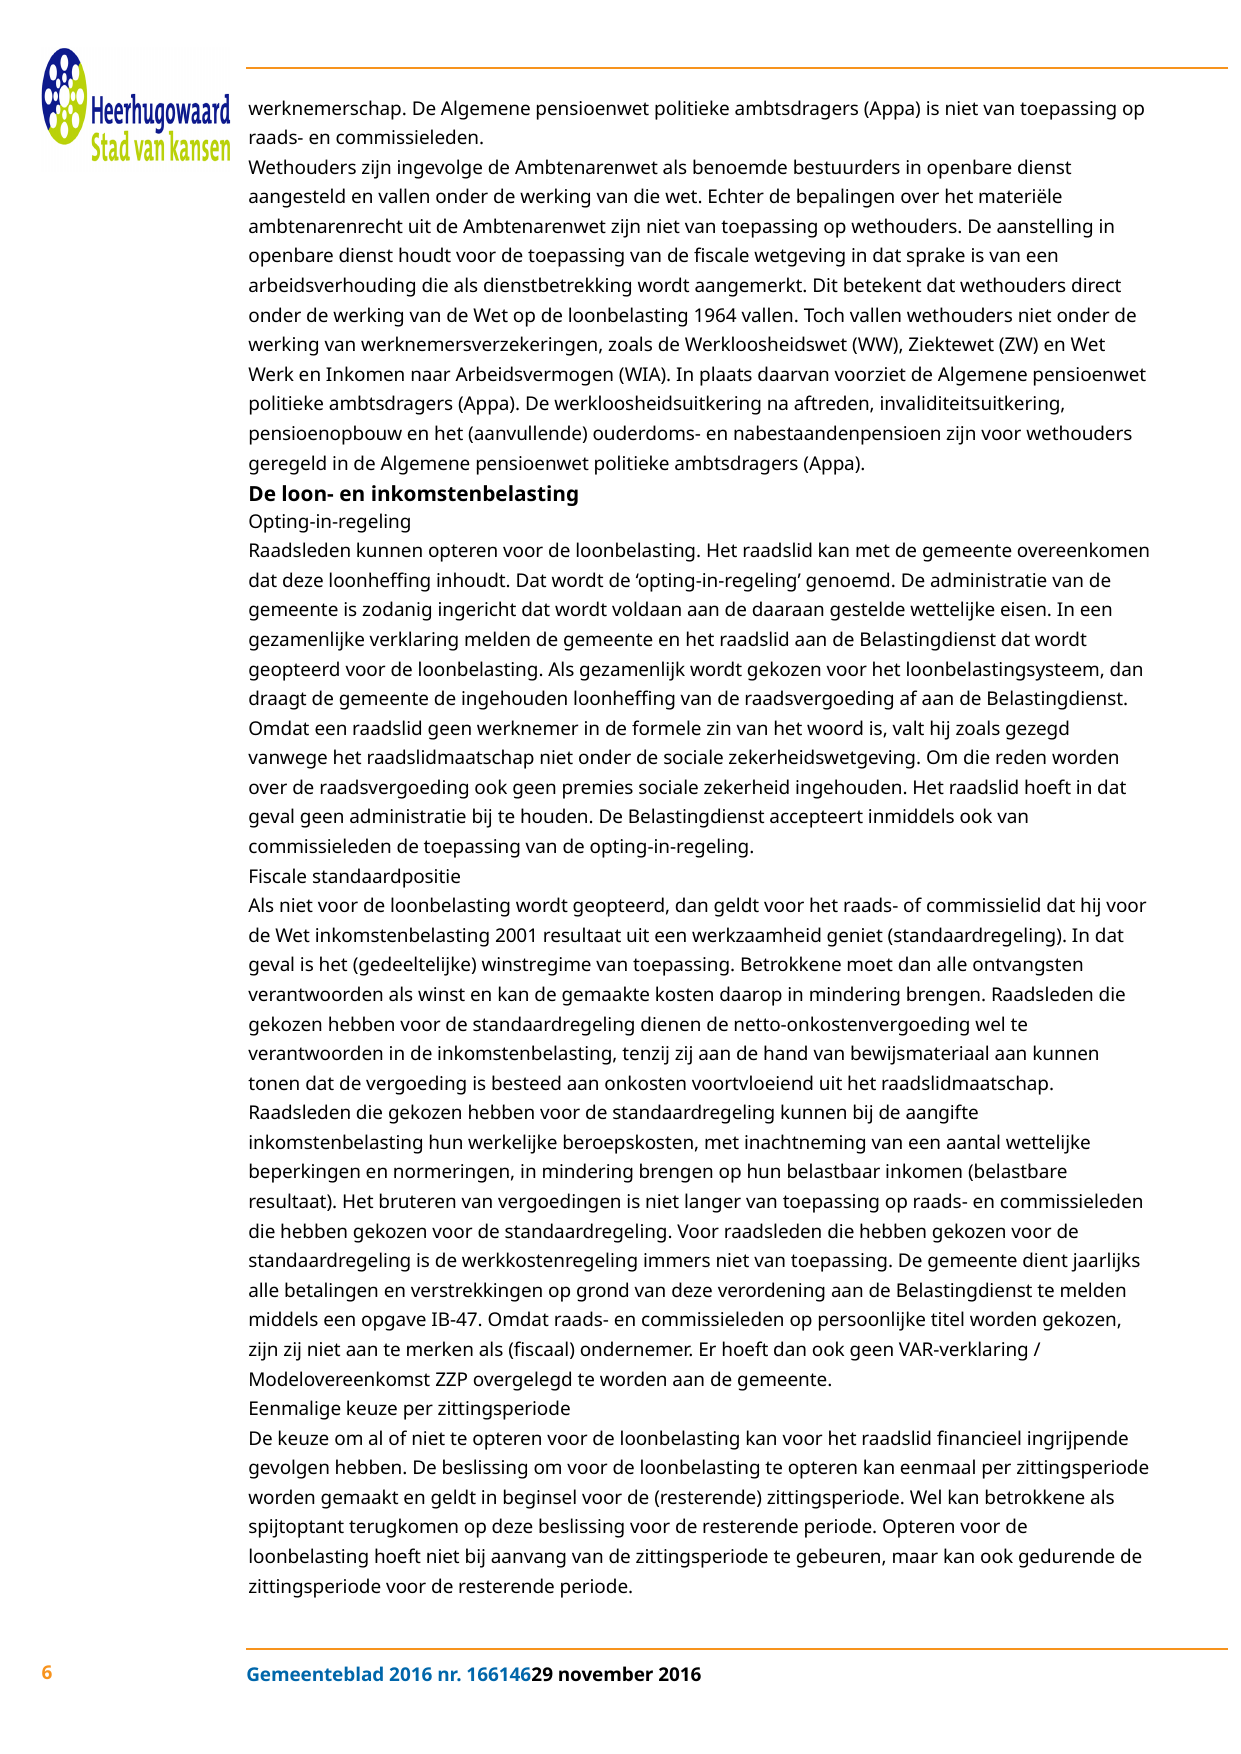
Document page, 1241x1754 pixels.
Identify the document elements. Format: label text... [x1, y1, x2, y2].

text De loon- en inkomstenbelasting [248, 479, 1152, 508]
text Als niet voor de loonbelasting wordt geopteerd, dan geldt voor het raads- of commissielid dat hij voor de Wet inkomstenbelasting 2001 resultaat uit een werkzaamheid geniet (standaardregeling). In dat geval is het (gedeeltelijke) winstregime van toepassing. Betrokkene moet dan alle ontvangsten verantwoorden als winst en kan de gemaakte kosten daarop in mindering brengen. Raadsleden die gekozen hebben voor de standaardregeling dienen de netto-onkostenvergoeding wel te verantwoorden in de inkomstenbelasting, tenzij zij aan de hand van bewijsmateriaal aan kunnen tonen dat de vergoeding is besteed aan onkosten voortvloeiend uit het raadslidmaatschap. Raadsleden die gekozen hebben voor de standaardregeling kunnen bij de aangifte inkomstenbelasting hun werkelijke beroepskosten, met inachtneming van een aantal wettelijke beperkingen en normeringen, in mindering brengen op hun belastbaar inkomen (belastbare resultaat). Het bruteren van vergoedingen is niet langer van toepassing op raads- en commissieleden die hebben gekozen voor de standaardregeling. Voor raadsleden die hebben gekozen voor de standaardregeling is de werkkostenregeling immers niet van toepassing. De gemeente dient jaarlijks alle betalingen en verstrekkingen op grond van deze verordening aan de Belastingdienst te melden middels een opgave IB-47. Omdat raads- en commissieleden op persoonlijke titel worden gekozen, zijn zij niet aan te merken als (fiscaal) ondernemer. Er hoeft dan ook geen VAR-verklaring / Modelovereenkomst ZZP overgelegd te worden aan de gemeente. [248, 892, 1152, 1391]
text werknemerschap. De Algemene pensioenwet politieke ambtsdragers (Appa) is niet van toepassing op raads- en commissieleden. [248, 95, 1152, 150]
text Opting-in-regeling [248, 508, 1152, 533]
text Raadsleden kunnen opteren voor de loonbelasting. Het raadslid kan met de gemeente overeenkomen dat deze loonheffing inhoudt. Dat wordt de ‘opting-in-regeling’ genoemd. De administratie van de gemeente is zodanig ingericht dat wordt voldaan aan de daaraan gestelde wettelijke eisen. In een gezamenlijke verklaring melden de gemeente en het raadslid aan de Belastingdienst dat wordt geopteerd voor de loonbelasting. Als gezamenlijk wordt gekozen voor het loonbelastingsysteem, dan draagt de gemeente de ingehouden loonheffing van de raadsvergoeding af aan de Belastingdienst. Omdat een raadslid geen werknemer in de formele zin van het woord is, valt hij zoals gezegd vanwege het raadslidmaatschap niet onder de sociale zekerheidswetgeving. Om die reden worden over de raadsvergoeding ook geen premies sociale zekerheid ingehouden. Het raadslid hoeft in dat geval geen administratie bij te houden. De Belastingdienst accepteert inmiddels ook van commissieleden de toepassing van de opting-in-regeling. [248, 537, 1152, 859]
picture [41, 47, 231, 172]
text Fiscale standaardpositie [248, 863, 1152, 888]
text Wethouders zijn ingevolge de Ambtenarenwet als benoemde bestuurders in openbare dienst aangesteld en vallen onder de werking van die wet. Echter de bepalingen over het materiële ambtenarenrecht uit de Ambtenarenwet zijn niet van toepassing op wethouders. De aanstelling in openbare dienst houdt voor de toepassing van de fiscale wetgeving in dat sprake is van een arbeidsverhouding die als dienstbetrekking wordt aangemerkt. Dit betekent dat wethouders direct onder de werking van de Wet op de loonbelasting 1964 vallen. Toch vallen wethouders niet onder de werking van werknemersverzekeringen, zoals de Werkloosheidswet (WW), Ziektewet (ZW) en Wet Werk en Inkomen naar Arbeidsvermogen (WIA). In plaats daarvan voorziet de Algemene pensioenwet politieke ambtsdragers (Appa). De werkloosheidsuitkering na aftreden, invaliditeitsuitkering, pensioenopbouw en het (aanvullende) ouderdoms- en nabestaandenpensioen zijn voor wethouders geregeld in de Algemene pensioenwet politieke ambtsdragers (Appa). [248, 154, 1152, 476]
text Eenmalige keuze per zittingsperiode [248, 1395, 1152, 1421]
text De keuze om al of niet te opteren voor de loonbelasting kan voor het raadslid financieel ingrijpende gevolgen hebben. De beslissing om voor de loonbelasting te opteren kan eenmaal per zittingsperiode worden gemaakt en geldt in beginsel voor de (resterende) zittingsperiode. Wel kan betrokkene als spijtoptant terugkomen op deze beslissing voor de resterende periode. Opteren voor de loonbelasting hoeft niet bij aanvang van de zittingsperiode te gebeuren, maar kan ook gedurende de zittingsperiode voor de resterende periode. [248, 1425, 1152, 1598]
